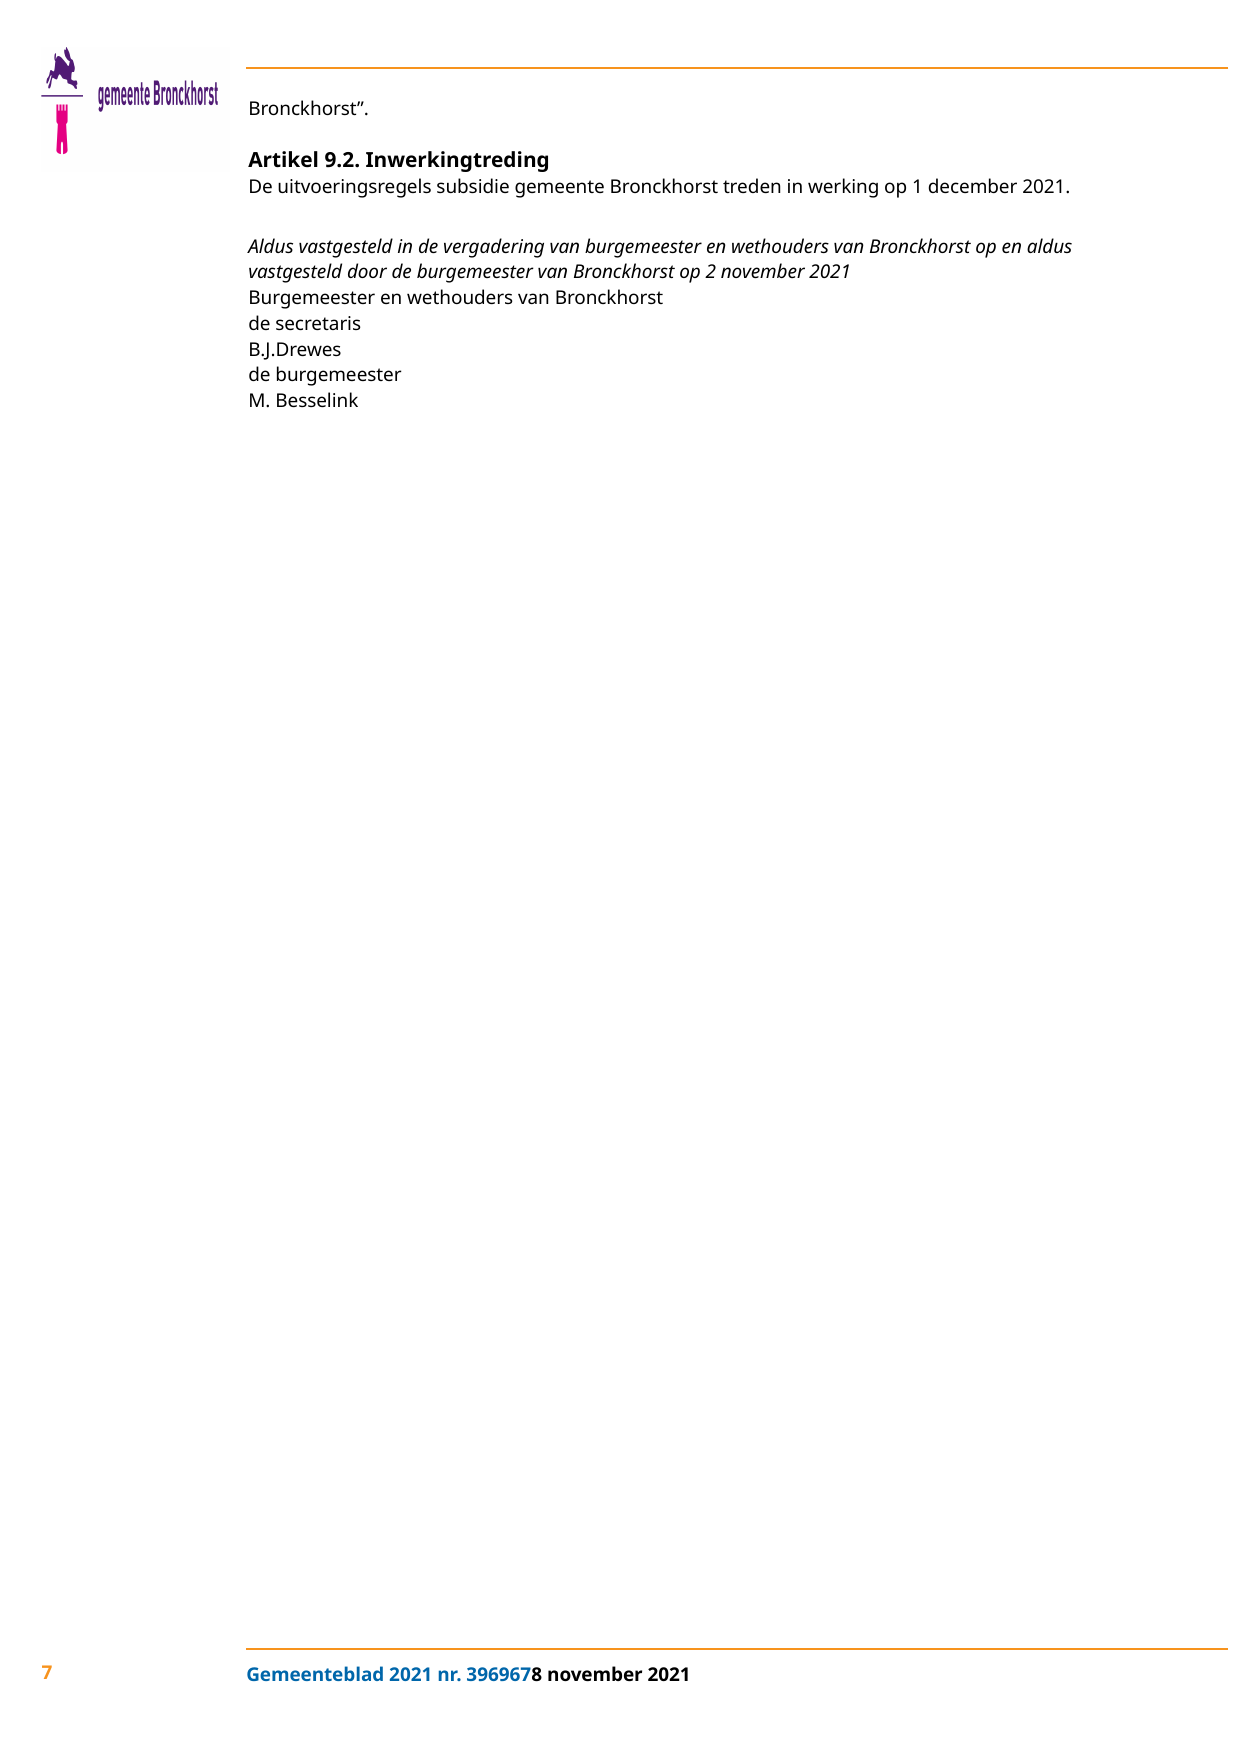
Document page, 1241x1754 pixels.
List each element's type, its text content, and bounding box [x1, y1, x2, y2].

text De uitvoeringsregels subsidie gemeente Bronckhorst treden in werking op 1 december 2021. [248, 174, 1152, 199]
text M. Besselink [248, 387, 1152, 413]
text Bronckhorst”. [248, 95, 1152, 121]
picture [41, 47, 231, 172]
text Burgemeester en wethouders van Bronckhorst [248, 284, 1152, 310]
text de secretaris [248, 310, 1152, 336]
text Aldus vastgesteld in de vergadering van burgemeester en wethouders van Bronckhorst op en aldus vastgesteld door de burgemeester van Bronckhorst op 2 november 2021 [248, 233, 1152, 284]
text de burgemeester [248, 361, 1152, 387]
text B.J.Drewes [248, 336, 1152, 361]
text Artikel 9.2. Inwerkingtreding [248, 145, 1152, 174]
